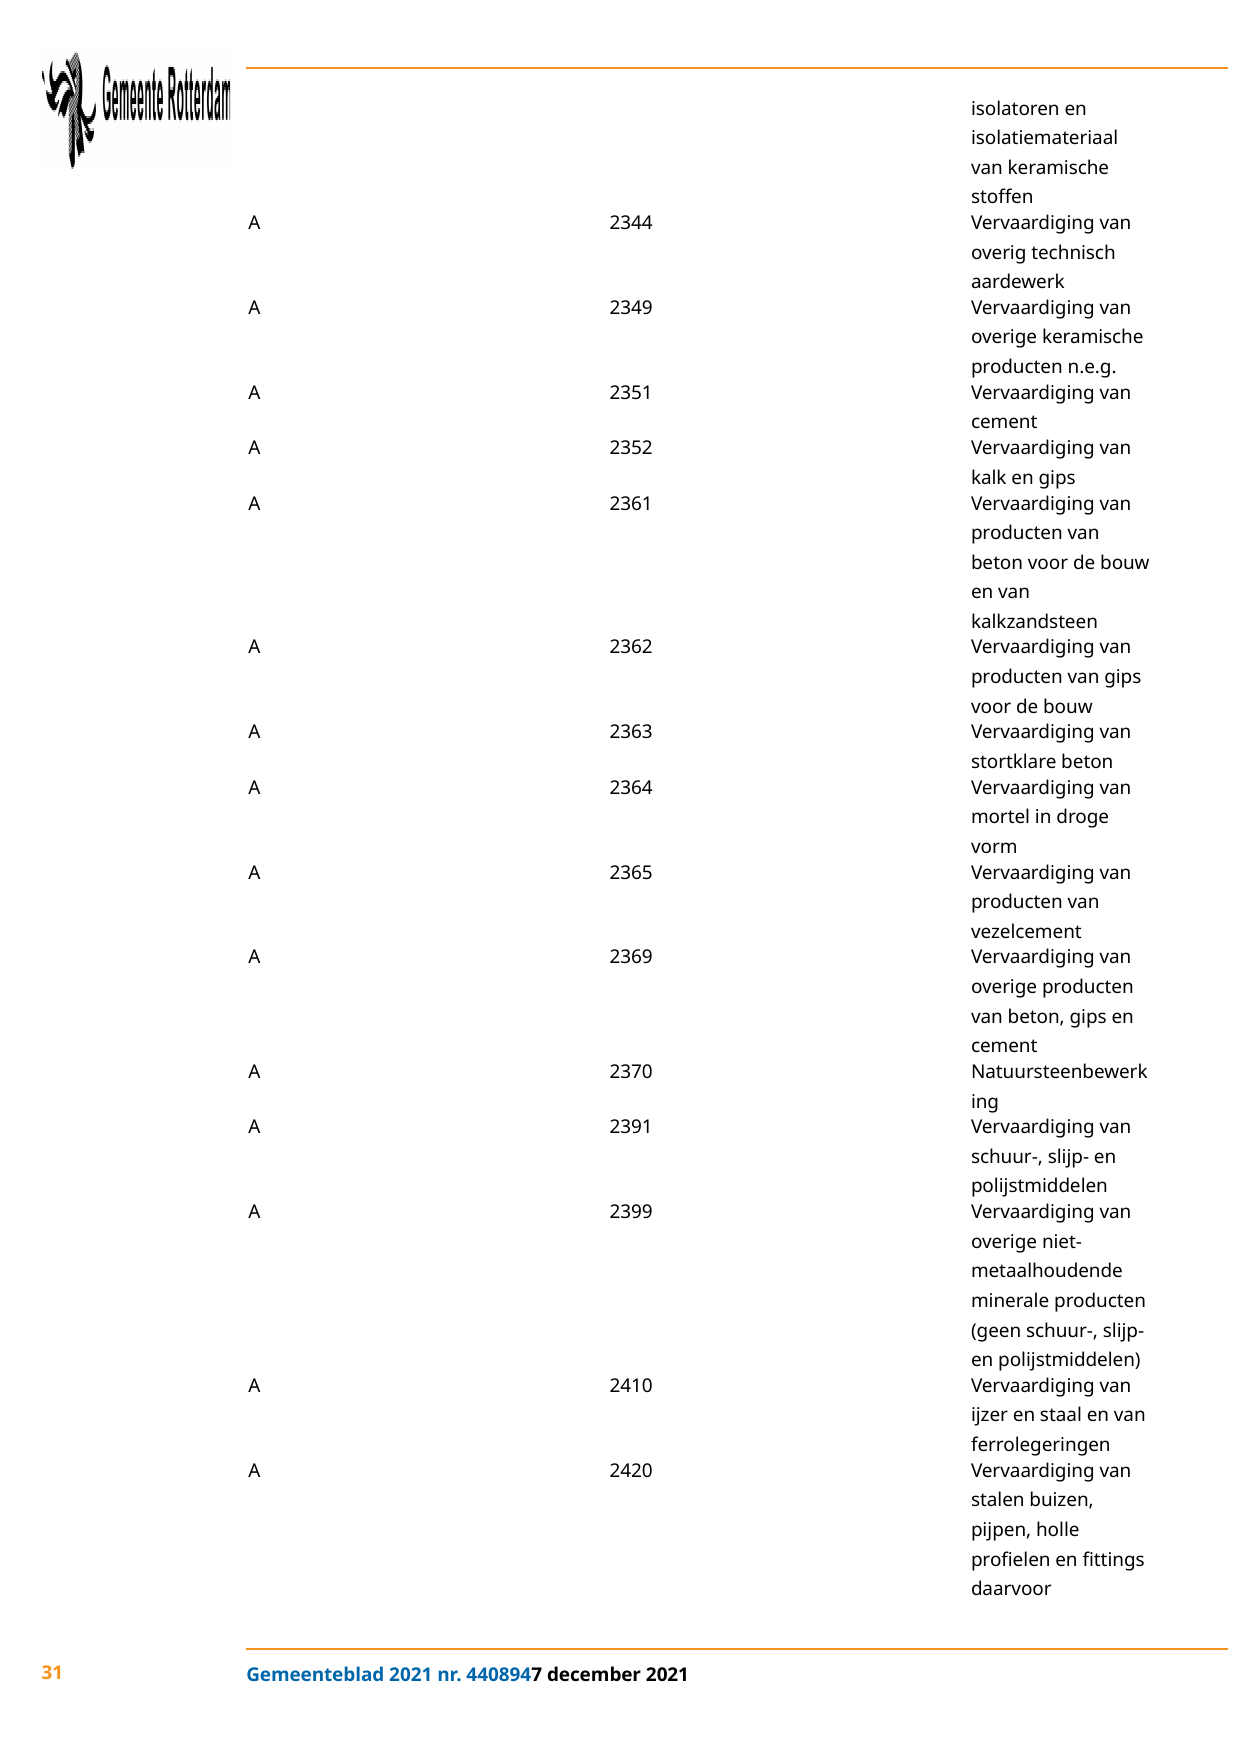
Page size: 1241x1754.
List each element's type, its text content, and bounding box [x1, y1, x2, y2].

table_cell Vervaardiging van producten van beton voor de bouw en van kalkzandsteen [971, 490, 1152, 634]
table_cell 2399 [609, 1199, 971, 1372]
table_cell Vervaardiging van kalk en gips [971, 434, 1152, 490]
table_cell 2410 [609, 1372, 971, 1457]
table_cell A [248, 209, 609, 294]
table_cell Vervaardiging van schuur-, slijp- en polijstmiddelen [971, 1114, 1152, 1198]
table_cell Vervaardiging van cement [971, 379, 1152, 434]
table_cell Vervaardiging van overig technisch aardewerk [971, 209, 1152, 294]
table_cell 2362 [609, 634, 971, 719]
table_cell A [248, 719, 609, 774]
table_cell 2370 [609, 1058, 971, 1113]
table_cell [248, 95, 609, 209]
table_cell A [248, 634, 609, 719]
picture [41, 47, 231, 172]
table_cell A [248, 1058, 609, 1113]
table_cell Vervaardiging van overige niet-metaalhoudende minerale producten (geen schuur-, slijp- en polijstmiddelen) [971, 1199, 1152, 1372]
table_cell Natuursteenbewerking [971, 1058, 1152, 1113]
table_cell A [248, 379, 609, 434]
table_cell A [248, 1372, 609, 1457]
table_cell Vervaardiging van mortel in droge vorm [971, 774, 1152, 859]
table_cell 2363 [609, 719, 971, 774]
table_cell 2361 [609, 490, 971, 634]
table_cell Vervaardiging van ijzer en staal en van ferrolegeringen [971, 1372, 1152, 1457]
table_cell 2391 [609, 1114, 971, 1198]
table_cell A [248, 434, 609, 490]
table_cell Vervaardiging van overige producten van beton, gips en cement [971, 944, 1152, 1058]
table_cell isolatoren en isolatiemateriaal van keramische stoffen [971, 95, 1152, 209]
table_cell 2352 [609, 434, 971, 490]
table_cell Vervaardiging van producten van vezelcement [971, 859, 1152, 944]
table_cell A [248, 774, 609, 859]
table_cell Vervaardiging van stalen buizen, pijpen, holle profielen en fittings daarvoor [971, 1457, 1152, 1601]
table_cell 2364 [609, 774, 971, 859]
table_cell [609, 95, 971, 209]
table_cell Vervaardiging van producten van gips voor de bouw [971, 634, 1152, 719]
table_cell 2369 [609, 944, 971, 1058]
table_cell A [248, 1114, 609, 1198]
table_cell A [248, 1199, 609, 1372]
table_cell A [248, 1457, 609, 1601]
table_cell A [248, 944, 609, 1058]
table_cell A [248, 294, 609, 379]
table_cell Vervaardiging van overige keramische producten n.e.g. [971, 294, 1152, 379]
table_cell A [248, 490, 609, 634]
table_cell 2344 [609, 209, 971, 294]
table_cell A [248, 859, 609, 944]
table_cell 2351 [609, 379, 971, 434]
table_cell 2420 [609, 1457, 971, 1601]
table_cell 2365 [609, 859, 971, 944]
table_cell Vervaardiging van stortklare beton [971, 719, 1152, 774]
table_cell 2349 [609, 294, 971, 379]
